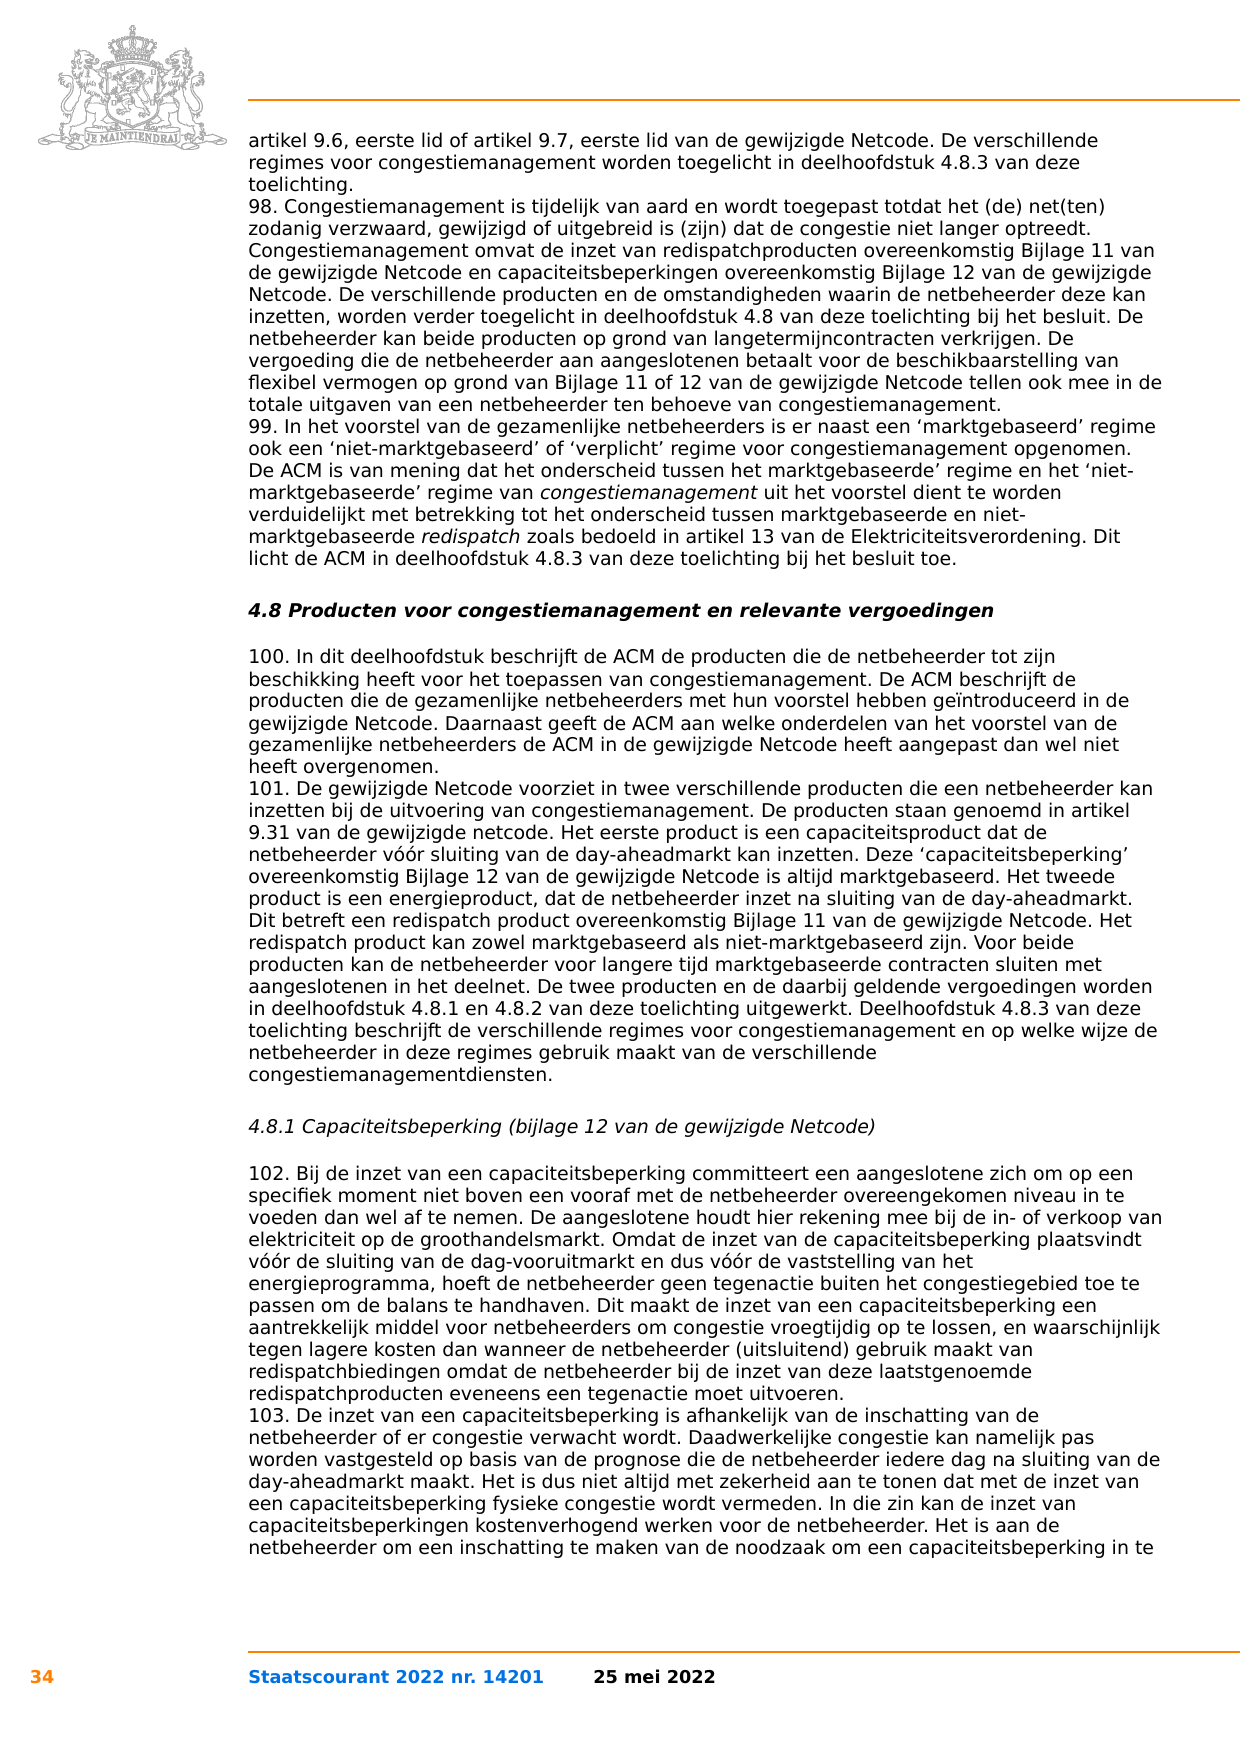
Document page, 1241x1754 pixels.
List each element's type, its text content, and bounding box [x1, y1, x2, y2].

text 101. De gewijzigde Netcode voorziet in twee verschillende producten die een netbeheerder kan inzetten bij de uitvoering van congestiemanagement. De producten staan genoemd in artikel 9.31 van de gewijzigde netcode. Het eerste product is een capaciteitsproduct dat de netbeheerder vóór sluiting van de day-aheadmarkt kan inzetten. Deze ‘capaciteitsbeperking’ overeenkomstig Bijlage 12 van de gewijzigde Netcode is altijd marktgebaseerd. Het tweede product is een energieproduct, dat de netbeheerder inzet na sluiting van de day-aheadmarkt. Dit betreft een redispatch product overeenkomstig Bijlage 11 van de gewijzigde Netcode. Het redispatch product kan zowel marktgebaseerd als niet-marktgebaseerd zijn. Voor beide producten kan de netbeheerder voor langere tijd marktgebaseerde contracten sluiten met aangeslotenen in het deelnet. De twee producten en de daarbij geldende vergoedingen worden in deelhoofdstuk 4.8.1 en 4.8.2 van deze toelichting uitgewerkt. Deelhoofdstuk 4.8.3 van deze toelichting beschrijft de verschillende regimes voor congestiemanagement en op welke wijze de netbeheerder in deze regimes gebruik maakt van de verschillende congestiemanagementdiensten. [248, 778, 1163, 1086]
text artikel 9.6, eerste lid of artikel 9.7, eerste lid van de gewijzigde Netcode. De verschillende regimes voor congestiemanagement worden toegelicht in deelhoofdstuk 4.8.3 van deze toelichting. [248, 130, 1163, 196]
text 99. In het voorstel van de gezamenlijke netbeheerders is er naast een ‘marktgebaseerd’ regime ook een ‘niet-marktgebaseerd’ of ‘verplicht’ regime voor congestiemanagement opgenomen. De ACM is van mening dat het onderscheid tussen het marktgebaseerde’ regime en het ‘niet-marktgebaseerde’ regime van congestiemanagement uit het voorstel dient te worden verduidelijkt met betrekking tot het onderscheid tussen marktgebaseerde en niet-marktgebaseerde redispatch zoals bedoeld in artikel 13 van de Elektriciteitsverordening. Dit licht de ACM in deelhoofdstuk 4.8.3 van deze toelichting bij het besluit toe. [248, 416, 1163, 569]
picture [38, 25, 227, 150]
subtitle 4.8.1 Capaciteitsbeperking (bijlage 12 van de gewijzigde Netcode) [248, 1116, 1163, 1138]
subtitle 4.8 Producten voor congestiemanagement en relevante vergoedingen [248, 599, 1163, 621]
text 103. De inzet van een capaciteitsbeperking is afhankelijk van de inschatting van de netbeheerder of er congestie verwacht wordt. Daadwerkelijke congestie kan namelijk pas worden vastgesteld op basis van de prognose die de netbeheerder iedere dag na sluiting van de day-aheadmarkt maakt. Het is dus niet altijd met zekerheid aan te tonen dat met de inzet van een capaciteitsbeperking fysieke congestie wordt vermeden. In die zin kan de inzet van capaciteitsbeperkingen kostenverhogend werken voor de netbeheerder. Het is aan de netbeheerder om een inschatting te maken van de noodzaak om een capaciteitsbeperking in te [248, 1405, 1163, 1559]
text 98. Congestiemanagement is tijdelijk van aard en wordt toegepast totdat het (de) net(ten) zodanig verzwaard, gewijzigd of uitgebreid is (zijn) dat de congestie niet langer optreedt. Congestiemanagement omvat de inzet van redispatchproducten overeenkomstig Bijlage 11 van de gewijzigde Netcode en capaciteitsbeperkingen overeenkomstig Bijlage 12 van de gewijzigde Netcode. De verschillende producten en de omstandigheden waarin de netbeheerder deze kan inzetten, worden verder toegelicht in deelhoofdstuk 4.8 van deze toelichting bij het besluit. De netbeheerder kan beide producten op grond van langetermijncontracten verkrijgen. De vergoeding die de netbeheerder aan aangeslotenen betaalt voor de beschikbaarstelling van flexibel vermogen op grond van Bijlage 11 of 12 van de gewijzigde Netcode tellen ook mee in de totale uitgaven van een netbeheerder ten behoeve van congestiemanagement. [248, 196, 1163, 416]
text 102. Bij de inzet van een capaciteitsbeperking committeert een aangeslotene zich om op een specifiek moment niet boven een vooraf met de netbeheerder overeengekomen niveau in te voeden dan wel af te nemen. De aangeslotene houdt hier rekening mee bij de in- of verkoop van elektriciteit op de groothandelsmarkt. Omdat de inzet van de capaciteitsbeperking plaatsvindt vóór de sluiting van de dag-vooruitmarkt en dus vóór de vaststelling van het energieprogramma, hoeft de netbeheerder geen tegenactie buiten het congestiegebied toe te passen om de balans te handhaven. Dit maakt de inzet van een capaciteitsbeperking een aantrekkelijk middel voor netbeheerders om congestie vroegtijdig op te lossen, en waarschijnlijk tegen lagere kosten dan wanneer de netbeheerder (uitsluitend) gebruik maakt van redispatchbiedingen omdat de netbeheerder bij de inzet van deze laatstgenoemde redispatchproducten eveneens een tegenactie moet uitvoeren. [248, 1163, 1163, 1405]
text 100. In dit deelhoofdstuk beschrijft de ACM de producten die de netbeheerder tot zijn beschikking heeft voor het toepassen van congestiemanagement. De ACM beschrijft de producten die de gezamenlijke netbeheerders met hun voorstel hebben geïntroduceerd in de gewijzigde Netcode. Daarnaast geeft de ACM aan welke onderdelen van het voorstel van de gezamenlijke netbeheerders de ACM in de gewijzigde Netcode heeft aangepast dan wel niet heeft overgenomen. [248, 646, 1163, 778]
